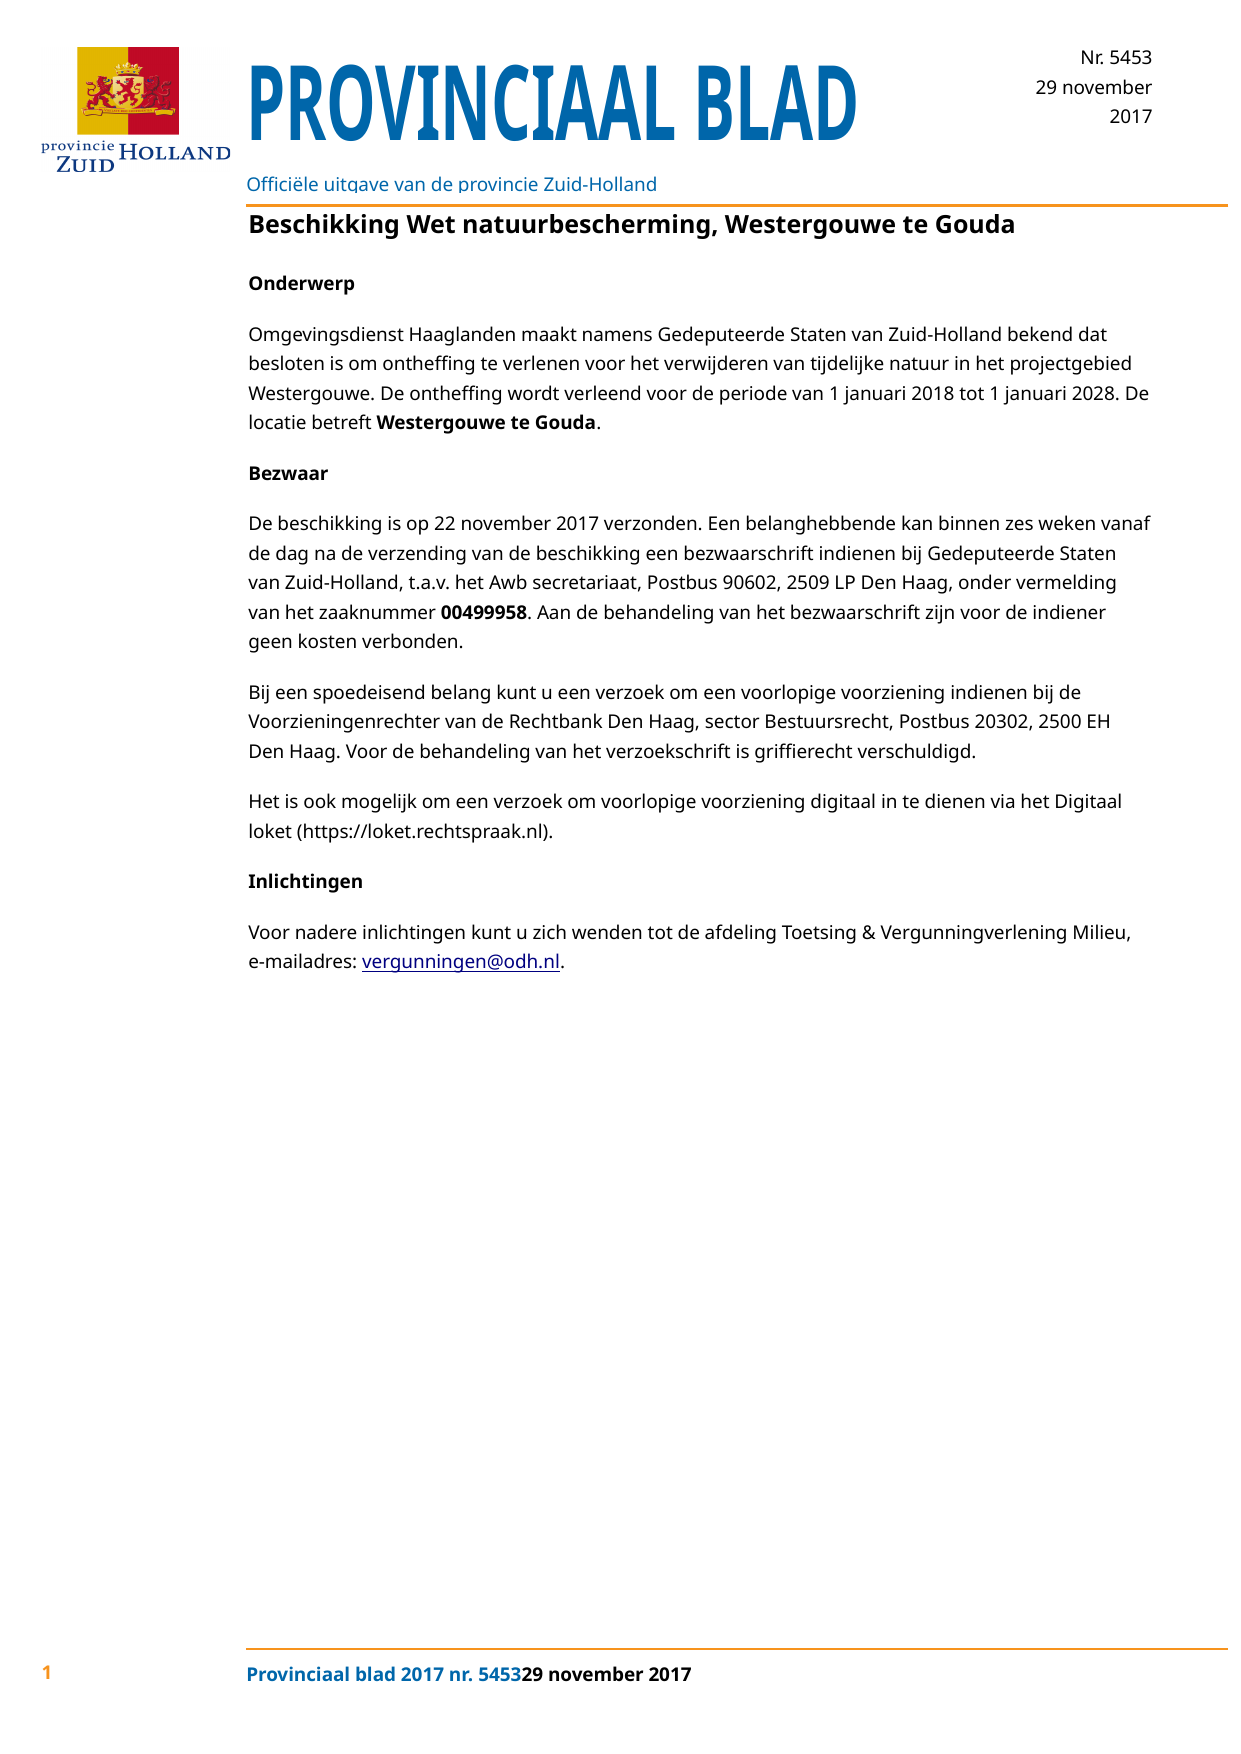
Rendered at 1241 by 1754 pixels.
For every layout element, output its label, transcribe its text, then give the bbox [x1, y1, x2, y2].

text De beschikking is op 22 november 2017 verzonden. Een belanghebbende kan binnen zes weken vanaf de dag na de verzending van de beschikking een bezwaarschrift indienen bij Gedeputeerde Staten van Zuid-Holland, t.a.v. het Awb secretariaat, Postbus 90602, 2509 LP Den Haag, onder vermelding van het zaaknummer 00499958. Aan de behandeling van het bezwaarschrift zijn voor de indiener geen kosten verbonden. [248, 510, 1152, 654]
picture [41, 47, 231, 172]
text Het is ook mogelijk om een verzoek om voorlopige voorziening digitaal in te dienen via het Digitaal loket (https://loket.rechtspraak.nl). [248, 789, 1152, 844]
text Bezwaar [248, 460, 1152, 486]
text Onderwerp [248, 270, 1152, 296]
text Bij een spoedeisend belang kunt u een verzoek om een voorlopige voorziening indienen bij de Voorzieningenrechter van de Rechtbank Den Haag, sector Bestuursrecht, Postbus 20302, 2500 EH Den Haag. Voor de behandeling van het verzoekschrift is griffierecht verschuldigd. [248, 679, 1152, 764]
text Omgevingsdienst Haaglanden maakt namens Gedeputeerde Staten van Zuid-Holland bekend dat besloten is om ontheffing te verlenen voor het verwijderen van tijdelijke natuur in het projectgebied Westergouwe. De ontheffing wordt verleend voor de periode van 1 januari 2018 tot 1 januari 2028. De locatie betreft Westergouwe te Gouda. [248, 321, 1152, 435]
text Inlichtingen [248, 869, 1152, 894]
text Voor nadere inlichtingen kunt u zich wenden tot de afdeling Toetsing & Vergunningverlening Milieu, e-mailadres: vergunningen@odh.nl. [248, 919, 1152, 974]
text Beschikking Wet natuurbescherming, Westergouwe te Gouda [248, 207, 1152, 241]
